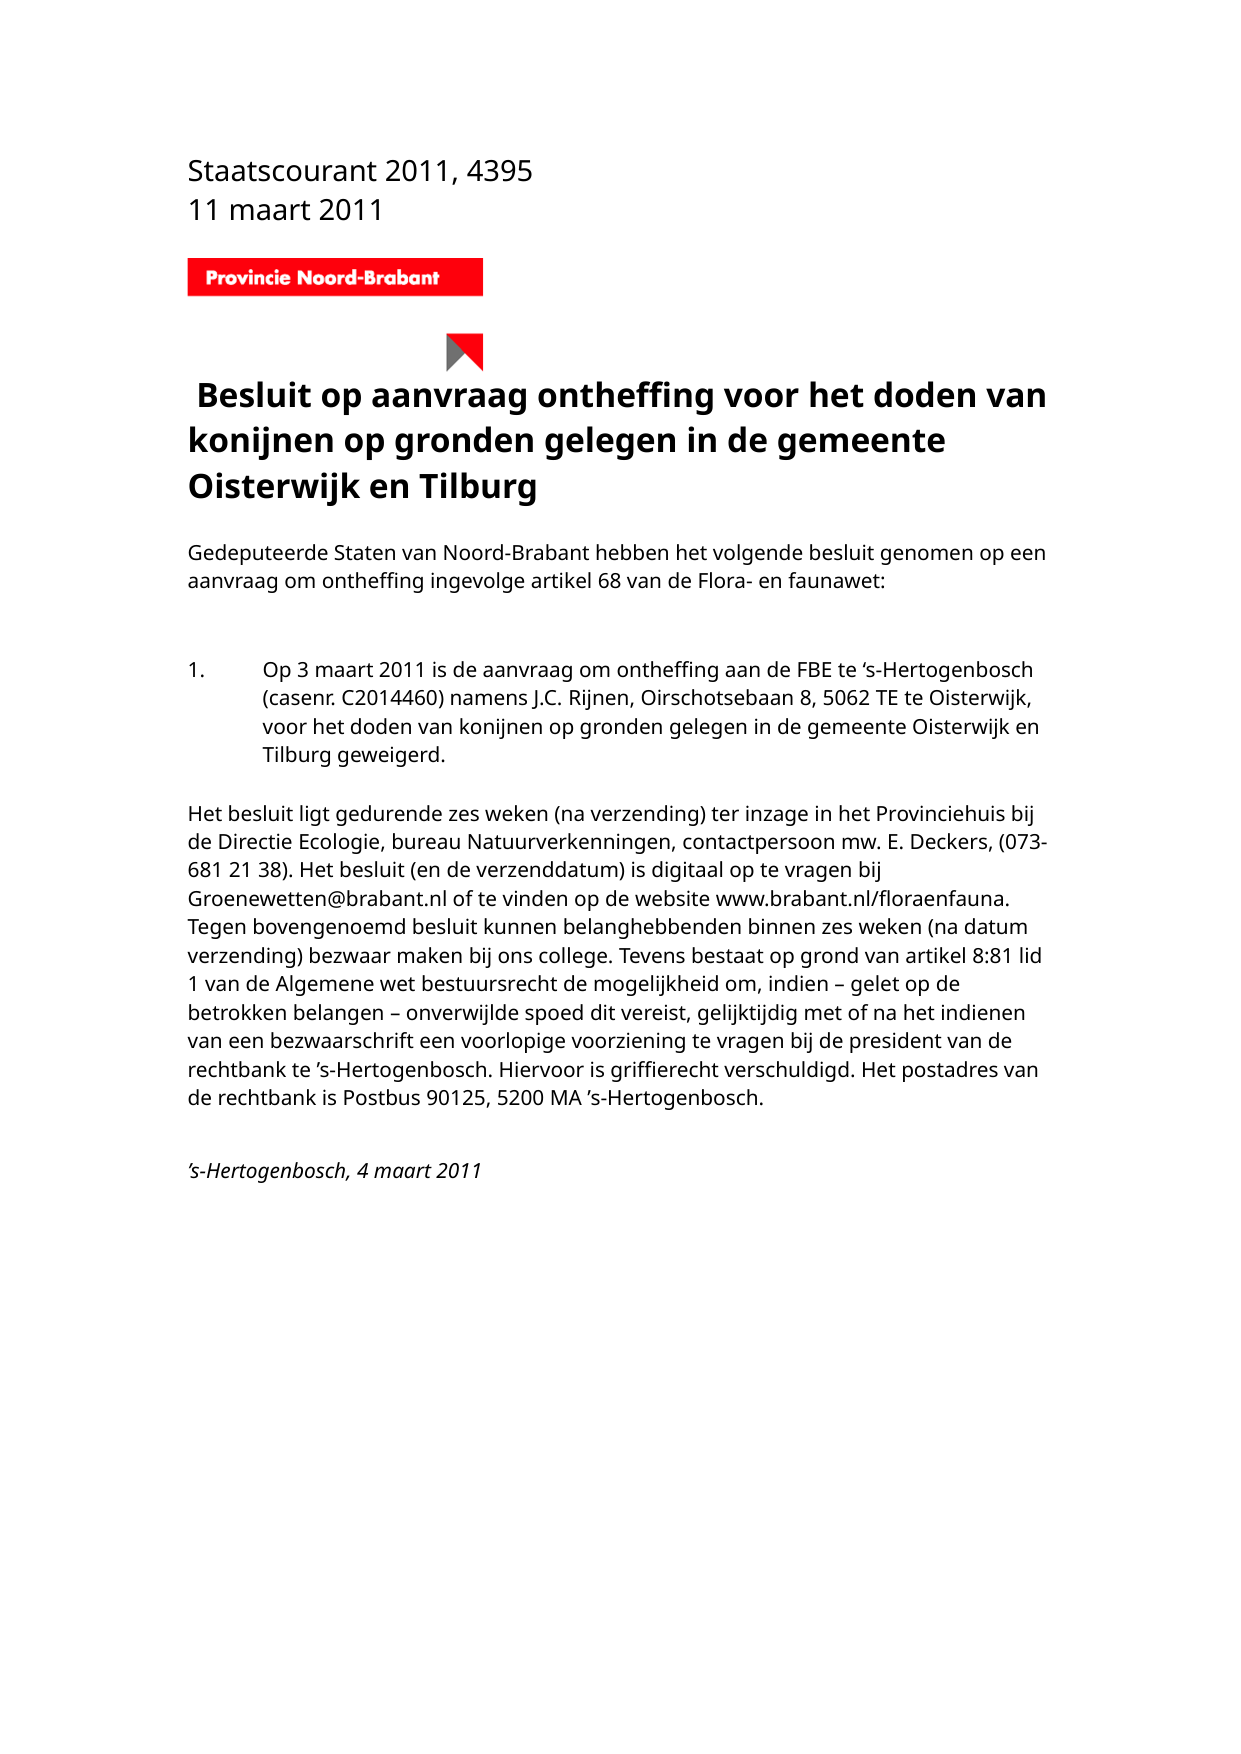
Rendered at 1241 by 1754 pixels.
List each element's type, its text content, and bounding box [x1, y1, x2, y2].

text Tegen bovengenoemd besluit kunnen belanghebbenden binnen zes weken (na datum verzending) bezwaar maken bij ons college. Tevens bestaat op grond van artikel 8:81 lid 1 van de Algemene wet bestuursrecht de mogelijkheid om, indien – gelet op de betrokken belangen – onverwijlde spoed dit vereist, gelijktijdig met of na het indienen van een bezwaarschrift een voorlopige voorziening te vragen bij de president van de rechtbank te ’s-Hertogenbosch. Hiervoor is griffierecht verschuldigd. Het postadres van de rechtbank is Postbus 90125, 5200 MA ’s-Hertogenbosch. [187, 912, 1053, 1112]
text 11 maart 2011 [187, 190, 1053, 229]
picture [187, 258, 484, 372]
text ’s-Hertogenbosch, 4 maart 2011 [187, 1157, 1053, 1185]
list Op 3 maart 2011 is de aanvraag om ontheffing aan de FBE te ‘s-Hertogenbosch (casenr. C2014460) namens J.C. Rijnen, Oirschotsebaan 8, 5062 TE te Oisterwijk, voor het doden van konijnen op gronden gelegen in de gemeente Oisterwijk en Tilburg geweigerd. [187, 655, 1053, 769]
text Staatscourant 2011, 4395 [187, 150, 1053, 190]
text Het besluit ligt gedurende zes weken (na verzending) ter inzage in het Provinciehuis bij de Directie Ecologie, bureau Natuurverkenningen, contactpersoon mw. E. Deckers, (073-681 21 38). Het besluit (en de verzenddatum) is digitaal op te vragen bij Groenewetten@brabant.nl of te vinden op de website www.brabant.nl/floraenfauna. [187, 799, 1053, 912]
subtitle Besluit op aanvraag ontheffing voor het doden van konijnen op gronden gelegen in de gemeente Oisterwijk en Tilburg [187, 271, 1053, 508]
text Gedeputeerde Staten van Noord-Brabant hebben het volgende besluit genomen op een aanvraag om ontheffing ingevolge artikel 68 van de Flora- en faunawet: [187, 538, 1053, 595]
